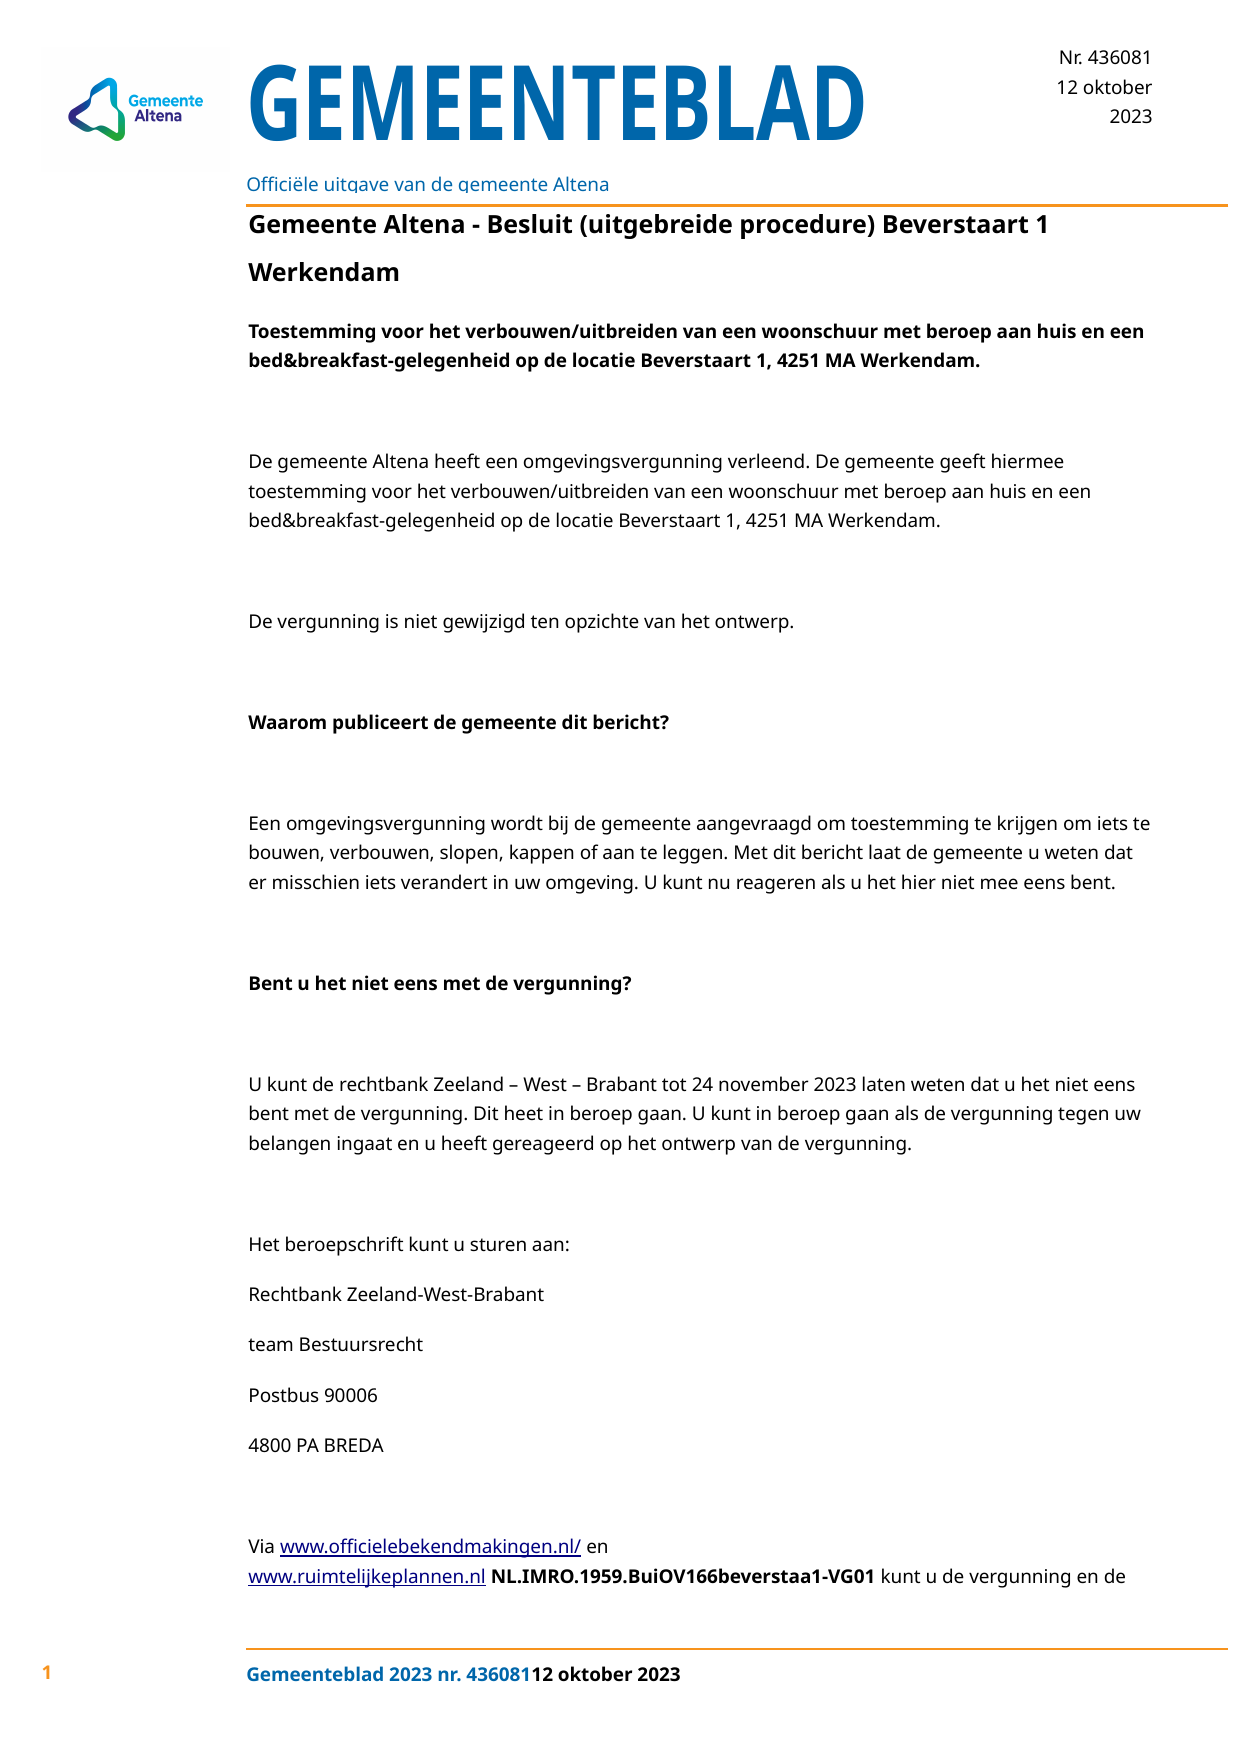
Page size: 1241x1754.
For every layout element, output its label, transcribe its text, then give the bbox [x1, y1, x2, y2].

text U kunt de rechtbank Zeeland – West – Brabant tot 24 november 2023 laten weten dat u het niet eens bent met de vergunning. Dit heet in beroep gaan. U kunt in beroep gaan als de vergunning tegen uw belangen ingaat en u heeft gereageerd op het ontwerp van de vergunning. [248, 1071, 1152, 1156]
text Postbus 90006 [248, 1382, 1152, 1408]
text Bent u het niet eens met de vergunning? [248, 970, 1152, 996]
text Het beroepschrift kunt u sturen aan: [248, 1231, 1152, 1257]
text Rechtbank Zeeland-West-Brabant [248, 1281, 1152, 1307]
text Via www.officielebekendmakingen.nl/ en www.ruimtelijkeplannen.nl NL.IMRO.1959.BuiOV166beverstaa1-VG01 kunt u de vergunning en de [248, 1533, 1152, 1589]
picture [41, 47, 231, 172]
text Waarom publiceert de gemeente dit bericht? [248, 709, 1152, 735]
text Een omgevingsvergunning wordt bij de gemeente aangevraagd om toestemming te krijgen om iets te bouwen, verbouwen, slopen, kappen of aan te leggen. Met dit bericht laat de gemeente u weten dat er misschien iets verandert in uw omgeving. U kunt nu reageren als u het hier niet mee eens bent. [248, 810, 1152, 895]
text Gemeente Altena - Besluit (uitgebreide procedure) Beverstaart 1 Werkendam [248, 207, 1152, 288]
text team Bestuursrecht [248, 1332, 1152, 1357]
text De vergunning is niet gewijzigd ten opzichte van het ontwerp. [248, 608, 1152, 634]
text De gemeente Altena heeft een omgevingsvergunning verleend. De gemeente geeft hiermee toestemming voor het verbouwen/uitbreiden van een woonschuur met beroep aan huis en een bed&breakfast-gelegenheid op de locatie Beverstaart 1, 4251 MA Werkendam. [248, 448, 1152, 533]
text 4800 PA BREDA [248, 1432, 1152, 1458]
text Toestemming voor het verbouwen/uitbreiden van een woonschuur met beroep aan huis en een bed&breakfast-gelegenheid op de locatie Beverstaart 1, 4251 MA Werkendam. [248, 318, 1152, 373]
